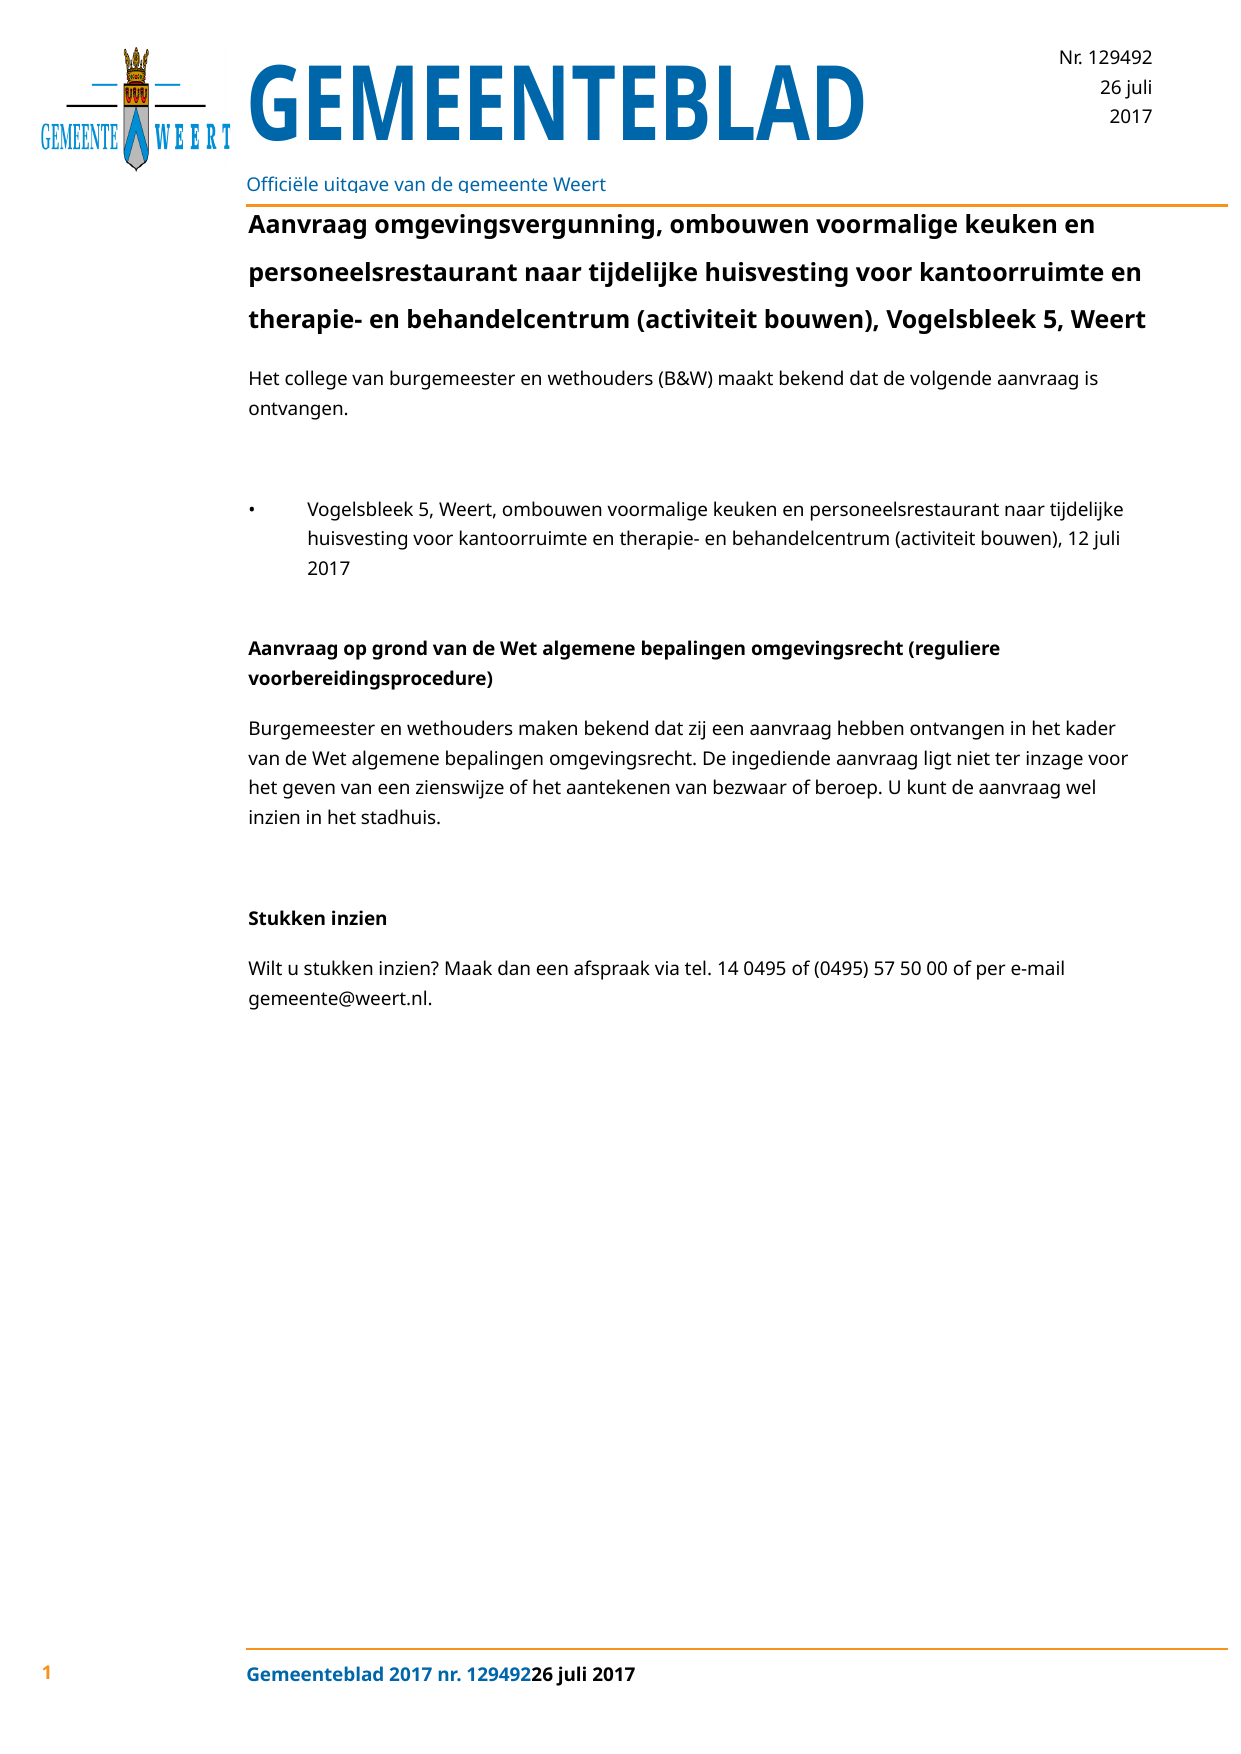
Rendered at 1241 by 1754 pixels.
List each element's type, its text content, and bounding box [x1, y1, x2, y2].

picture [41, 47, 231, 172]
text Wilt u stukken inzien? Maak dan een afspraak via tel. 14 0495 of (0495) 57 50 00 of per e-mail gemeente@weert.nl. [248, 955, 1152, 1010]
text Burgemeester en wethouders maken bekend dat zij een aanvraag hebben ontvangen in het kader van de Wet algemene bepalingen omgevingsrecht. De ingediende aanvraag ligt niet ter inzage voor het geven van een zienswijze of het aantekenen van bezwaar of beroep. U kunt de aanvraag wel inzien in het stadhuis. [248, 715, 1152, 829]
text Aanvraag omgevingsvergunning, ombouwen voormalige keuken en personeelsrestaurant naar tijdelijke huisvesting voor kantoorruimte en therapie- en behandelcentrum (activiteit bouwen), Vogelsbleek 5, Weert [248, 207, 1152, 336]
text Het college van burgemeester en wethouders (B&W) maakt bekend dat de volgende aanvraag is ontvangen. [248, 366, 1152, 421]
text Stukken inzien [248, 905, 1152, 930]
list Vogelsbleek 5, Weert, ombouwen voormalige keuken en personeelsrestaurant naar tijdelijke huisvesting voor kantoorruimte en therapie- en behandelcentrum (activiteit bouwen), 12 juli 2017 [248, 496, 1152, 581]
text Aanvraag op grond van de Wet algemene bepalingen omgevingsrecht (reguliere voorbereidingsprocedure) [248, 635, 1152, 690]
